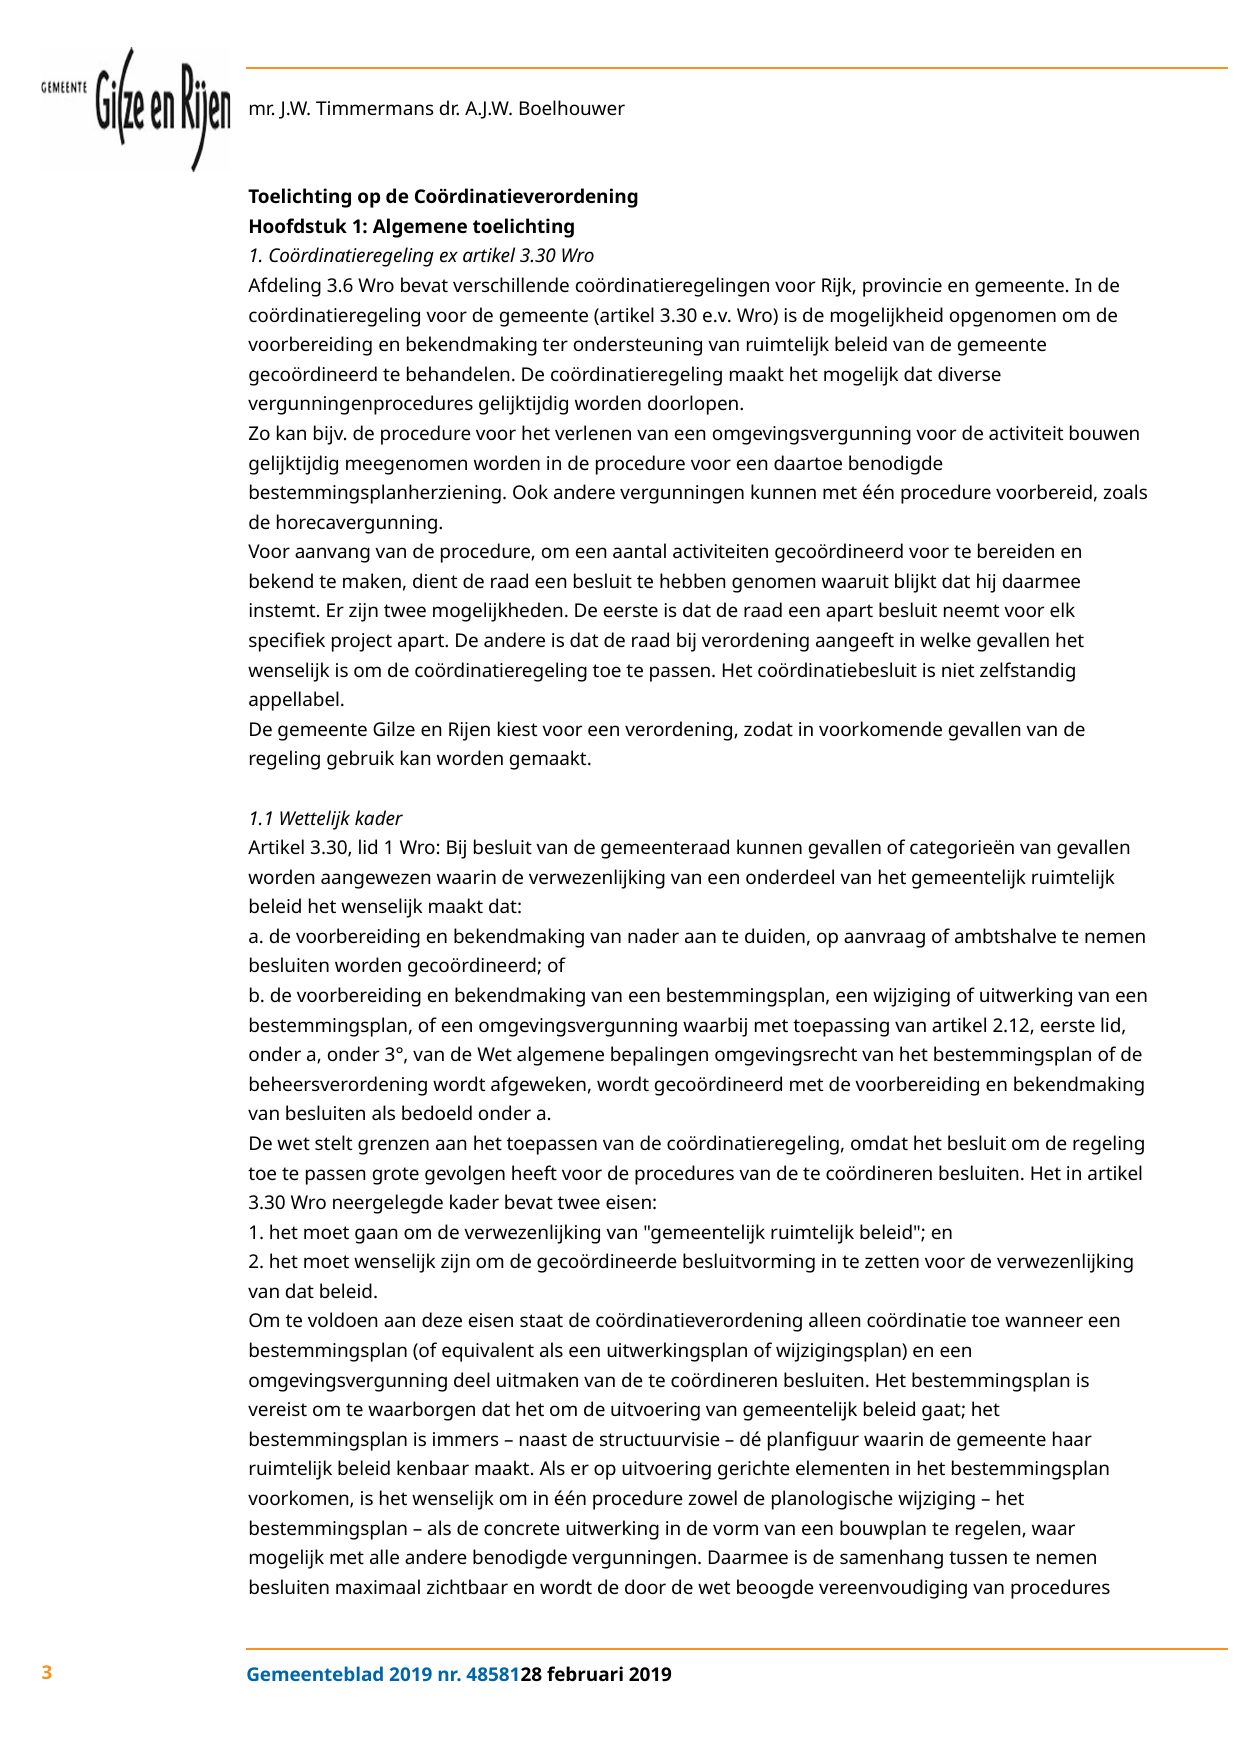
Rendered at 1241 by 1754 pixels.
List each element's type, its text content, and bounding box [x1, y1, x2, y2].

text Voor aanvang van de procedure, om een aantal activiteiten gecoördineerd voor te bereiden en bekend te maken, dient de raad een besluit te hebben genomen waaruit blijkt dat hij daarmee instemt. Er zijn twee mogelijkheden. De eerste is dat de raad een apart besluit neemt voor elk specifiek project apart. De andere is dat de raad bij verordening aangeeft in welke gevallen het wenselijk is om de coördinatieregeling toe te passen. Het coördinatiebesluit is niet zelfstandig appellabel. [248, 538, 1152, 712]
text a. de voorbereiding en bekendmaking van nader aan te duiden, op aanvraag of ambtshalve te nemen besluiten worden gecoördineerd; of [248, 923, 1152, 978]
text mr. J.W. Timmermans dr. A.J.W. Boelhouwer [248, 95, 1152, 121]
text Afdeling 3.6 Wro bevat verschillende coördinatieregelingen voor Rijk, provincie en gemeente. In de coördinatieregeling voor de gemeente (artikel 3.30 e.v. Wro) is de mogelijkheid opgenomen om de voorbereiding en bekendmaking ter ondersteuning van ruimtelijk beleid van de gemeente gecoördineerd te behandelen. De coördinatieregeling maakt het mogelijk dat diverse vergunningenprocedures gelijktijdig worden doorlopen. [248, 272, 1152, 416]
picture [41, 47, 231, 172]
text Om te voldoen aan deze eisen staat de coördinatieverordening alleen coördinatie toe wanneer een bestemmingsplan (of equivalent als een uitwerkingsplan of wijzigingsplan) en een omgevingsvergunning deel uitmaken van de te coördineren besluiten. Het bestemmingsplan is vereist om te waarborgen dat het om de uitvoering van gemeentelijk beleid gaat; het bestemmingsplan is immers – naast de structuurvisie – dé planfiguur waarin de gemeente haar ruimtelijk beleid kenbaar maakt. Als er op uitvoering gerichte elementen in het bestemmingsplan voorkomen, is het wenselijk om in één procedure zowel de planologische wijziging – het bestemmingsplan – als de concrete uitwerking in de vorm van een bouwplan te regelen, waar mogelijk met alle andere benodigde vergunningen. Daarmee is de samenhang tussen te nemen besluiten maximaal zichtbaar en wordt de door de wet beoogde vereenvoudiging van procedures [248, 1308, 1152, 1600]
text 1. het moet gaan om de verwezenlijking van "gemeentelijk ruimtelijk beleid"; en [248, 1219, 1152, 1245]
text De wet stelt grenzen aan het toepassen van de coördinatieregeling, omdat het besluit om de regeling toe te passen grote gevolgen heeft voor de procedures van de te coördineren besluiten. Het in artikel 3.30 Wro neergelegde kader bevat twee eisen: [248, 1130, 1152, 1215]
text Toelichting op de Coördinatieverordening [248, 183, 1152, 209]
text De gemeente Gilze en Rijen kiest voor een verordening, zodat in voorkomende gevallen van de regeling gebruik kan worden gemaakt. [248, 716, 1152, 771]
text 2. het moet wenselijk zijn om de gecoördineerde besluitvorming in te zetten voor de verwezenlijking van dat beleid. [248, 1248, 1152, 1304]
text b. de voorbereiding en bekendmaking van een bestemmingsplan, een wijziging of uitwerking van een bestemmingsplan, of een omgevingsvergunning waarbij met toepassing van artikel 2.12, eerste lid, onder a, onder 3°, van de Wet algemene bepalingen omgevingsrecht van het bestemmingsplan of de beheersverordening wordt afgeweken, wordt gecoördineerd met de voorbereiding en bekendmaking van besluiten als bedoeld onder a. [248, 982, 1152, 1126]
text Zo kan bijv. de procedure voor het verlenen van een omgevingsvergunning voor de activiteit bouwen gelijktijdig meegenomen worden in de procedure voor een daartoe benodigde bestemmingsplanherziening. Ook andere vergunningen kunnen met één procedure voorbereid, zoals de horecavergunning. [248, 420, 1152, 535]
text 1.1 Wettelijk kader [248, 805, 1152, 831]
text Hoofdstuk 1: Algemene toelichting [248, 213, 1152, 239]
text Artikel 3.30, lid 1 Wro: Bij besluit van de gemeenteraad kunnen gevallen of categorieën van gevallen worden aangewezen waarin de verwezenlijking van een onderdeel van het gemeentelijk ruimtelijk beleid het wenselijk maakt dat: [248, 834, 1152, 919]
text 1. Coördinatieregeling ex artikel 3.30 Wro [248, 243, 1152, 268]
